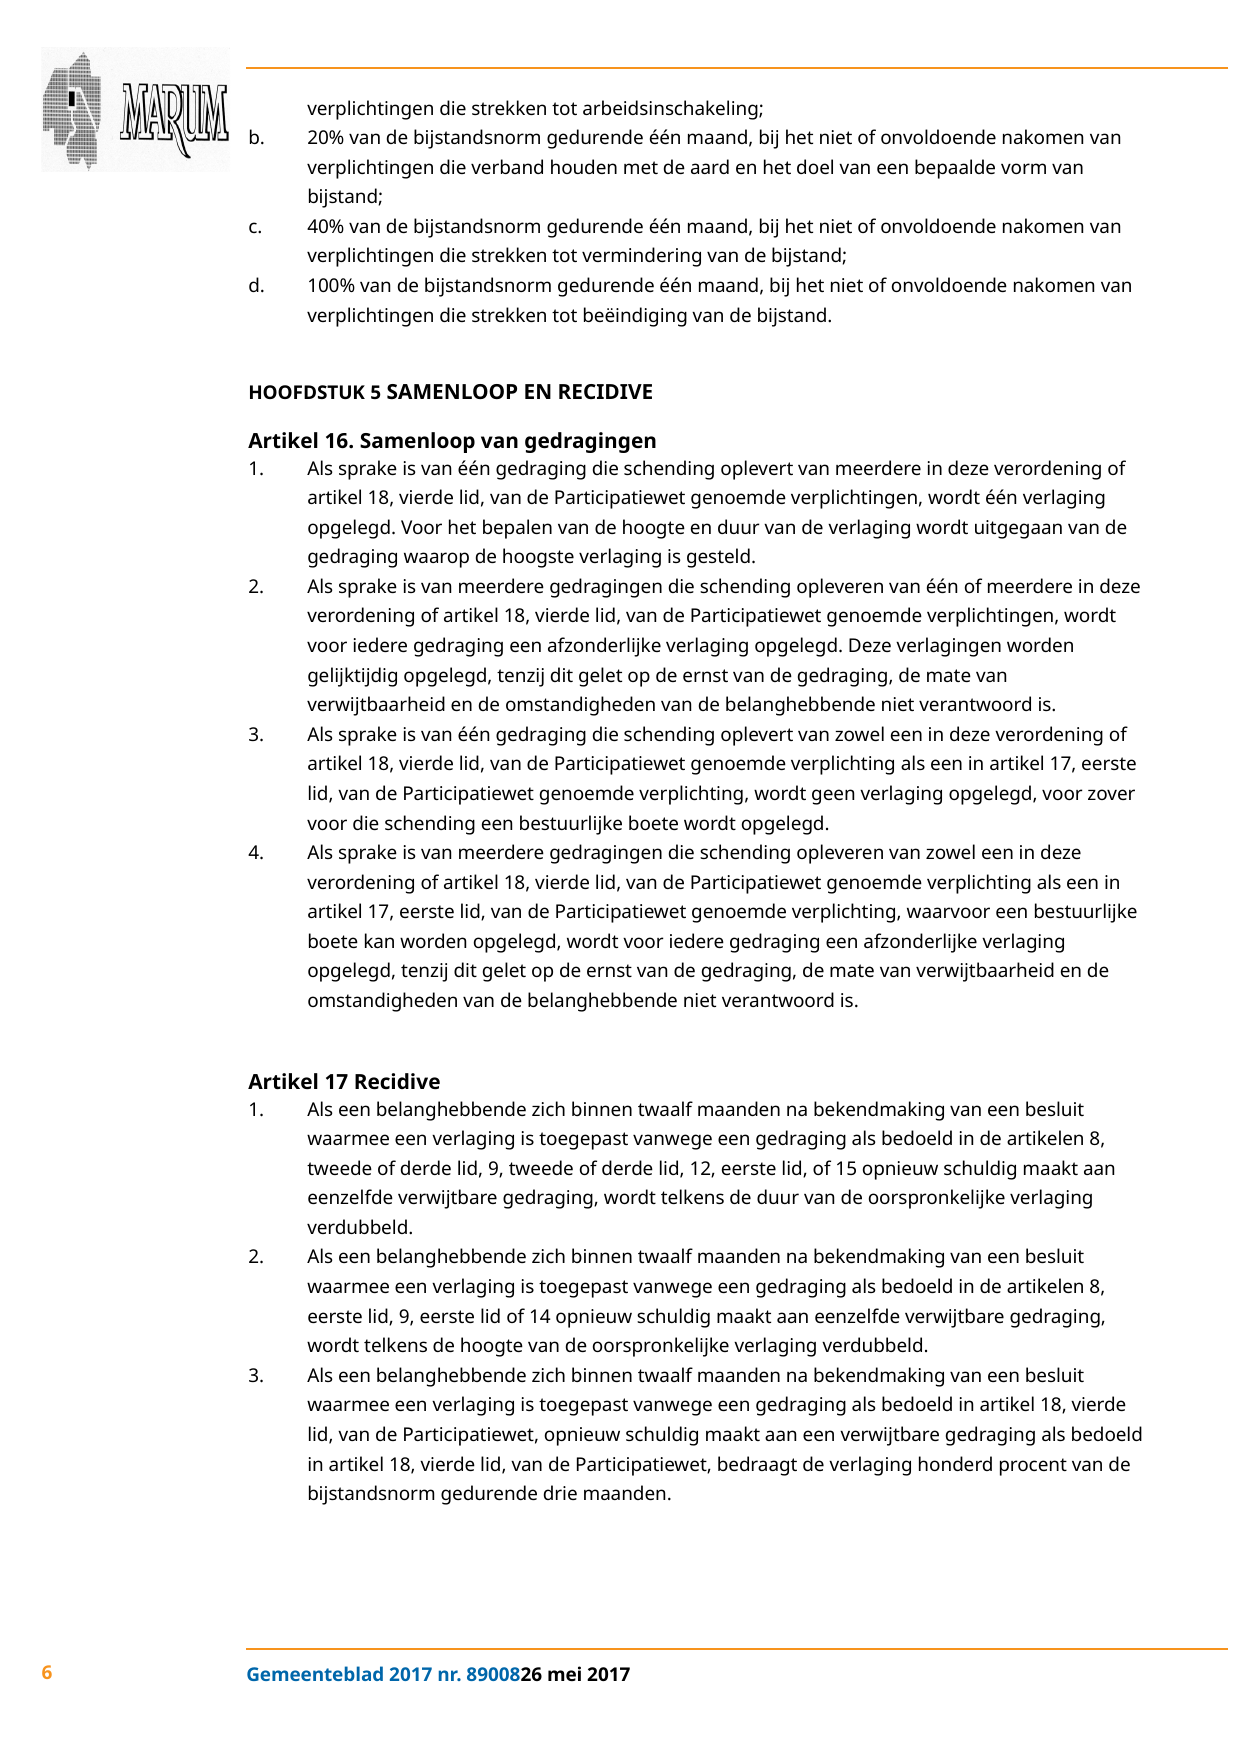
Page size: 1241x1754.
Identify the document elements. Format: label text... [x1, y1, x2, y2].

text Artikel 16. Samenloop van gedragingen [248, 426, 1152, 455]
list Als sprake is van meerdere gedragingen die schending opleveren van zowel een in deze verordening of artikel 18, vierde lid, van de Participatiewet genoemde verplichting als een in artikel 17, eerste lid, van de Participatiewet genoemde verplichting, waarvoor een bestuurlijke boete kan worden opgelegd, wordt voor iedere gedraging een afzonderlijke verlaging opgelegd, tenzij dit gelet op de ernst van de gedraging, de mate van verwijtbaarheid en de omstandigheden van de belanghebbende niet verantwoord is. [248, 839, 1152, 1013]
list Als een belanghebbende zich binnen twaalf maanden na bekendmaking van een besluit waarmee een verlaging is toegepast vanwege een gedraging als bedoeld in de artikelen 8, tweede of derde lid, 9, tweede of derde lid, 12, eerste lid, of 15 opnieuw schuldig maakt aan eenzelfde verwijtbare gedraging, wordt telkens de duur van de oorspronkelijke verlaging verdubbeld. [248, 1096, 1152, 1240]
list 40% van de bijstandsnorm gedurende één maand, bij het niet of onvoldoende nakomen van verplichtingen die strekken tot vermindering van de bijstand; [248, 213, 1152, 268]
list Als een belanghebbende zich binnen twaalf maanden na bekendmaking van een besluit waarmee een verlaging is toegepast vanwege een gedraging als bedoeld in de artikelen 8, eerste lid, 9, eerste lid of 14 opnieuw schuldig maakt aan eenzelfde verwijtbare gedraging, wordt telkens de hoogte van de oorspronkelijke verlaging verdubbeld. [248, 1244, 1152, 1358]
list 20% van de bijstandsnorm gedurende één maand, bij het niet of onvoldoende nakomen van verplichtingen die verband houden met de aard en het doel van een bepaalde vorm van bijstand; [248, 124, 1152, 209]
list Als sprake is van één gedraging die schending oplevert van zowel een in deze verordening of artikel 18, vierde lid, van de Participatiewet genoemde verplichting als een in artikel 17, eerste lid, van de Participatiewet genoemde verplichting, wordt geen verlaging opgelegd, voor zover voor die schending een bestuurlijke boete wordt opgelegd. [248, 721, 1152, 836]
list verplichtingen die strekken tot arbeidsinschakeling; [248, 95, 1152, 121]
text HOOFDSTUK 5 SAMENLOOP EN RECIDIVE [248, 377, 1152, 406]
picture [41, 47, 231, 172]
list Als sprake is van één gedraging die schending oplevert van meerdere in deze verordening of artikel 18, vierde lid, van de Participatiewet genoemde verplichtingen, wordt één verlaging opgelegd. Voor het bepalen van de hoogte en duur van de verlaging wordt uitgegaan van de gedraging waarop de hoogste verlaging is gesteld. [248, 455, 1152, 569]
list 100% van de bijstandsnorm gedurende één maand, bij het niet of onvoldoende nakomen van verplichtingen die strekken tot beëindiging van de bijstand. [248, 272, 1152, 328]
text Artikel 17 Recidive [248, 1067, 1152, 1096]
list Als sprake is van meerdere gedragingen die schending opleveren van één of meerdere in deze verordening of artikel 18, vierde lid, van de Participatiewet genoemde verplichtingen, wordt voor iedere gedraging een afzonderlijke verlaging opgelegd. Deze verlagingen worden gelijktijdig opgelegd, tenzij dit gelet op de ernst van de gedraging, de mate van verwijtbaarheid en de omstandigheden van de belanghebbende niet verantwoord is. [248, 573, 1152, 717]
list Als een belanghebbende zich binnen twaalf maanden na bekendmaking van een besluit waarmee een verlaging is toegepast vanwege een gedraging als bedoeld in artikel 18, vierde lid, van de Participatiewet, opnieuw schuldig maakt aan een verwijtbare gedraging als bedoeld in artikel 18, vierde lid, van de Participatiewet, bedraagt de verlaging honderd procent van de bijstandsnorm gedurende drie maanden. [248, 1362, 1152, 1506]
